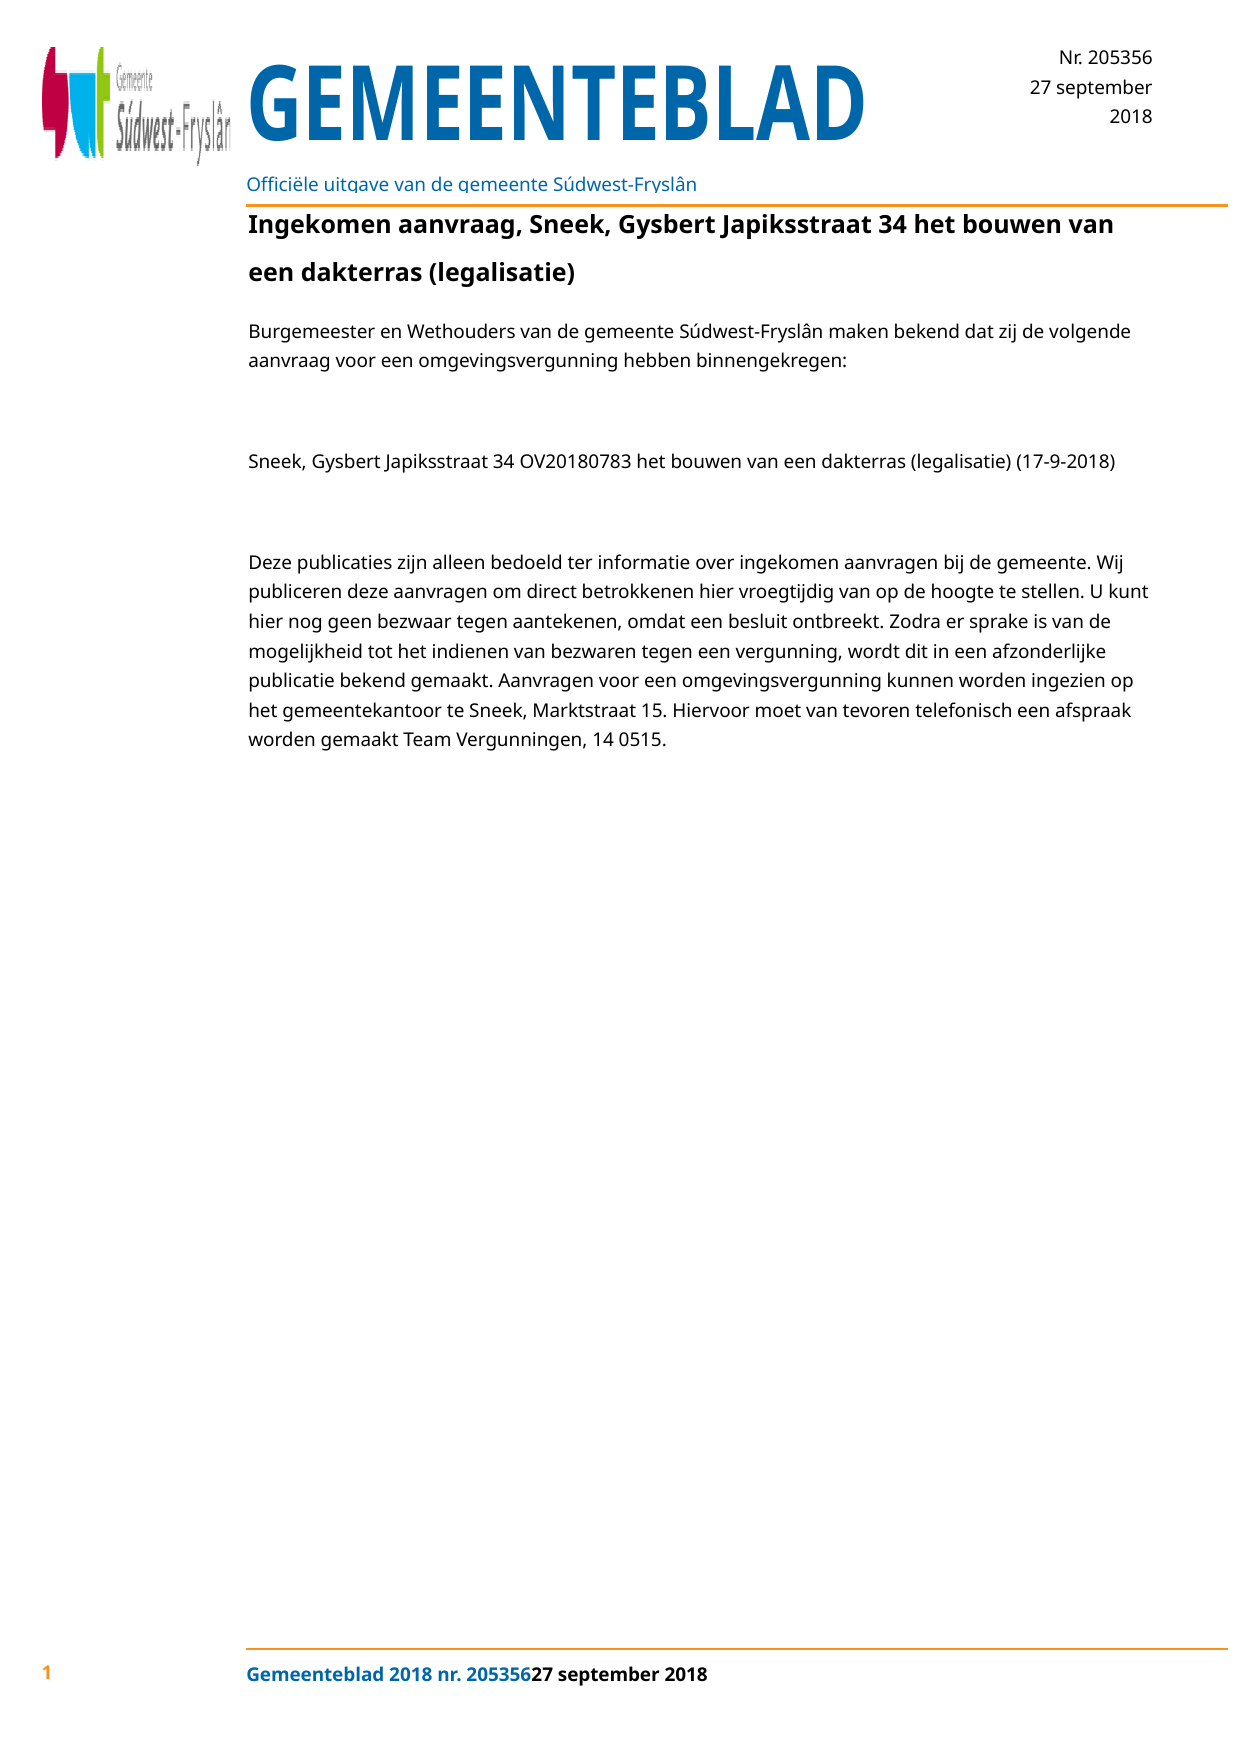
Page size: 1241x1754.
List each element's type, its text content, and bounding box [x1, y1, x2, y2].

text Deze publicaties zijn alleen bedoeld ter informatie over ingekomen aanvragen bij de gemeente. Wij publiceren deze aanvragen om direct betrokkenen hier vroegtijdig van op de hoogte te stellen. U kunt hier nog geen bezwaar tegen aantekenen, omdat een besluit ontbreekt. Zodra er sprake is van de mogelijkheid tot het indienen van bezwaren tegen een vergunning, wordt dit in een afzonderlijke publicatie bekend gemaakt. Aanvragen voor een omgevingsvergunning kunnen worden ingezien op het gemeentekantoor te Sneek, Marktstraat 15. Hiervoor moet van tevoren telefonisch een afspraak worden gemaakt Team Vergunningen, 14 0515. [248, 549, 1152, 752]
picture [41, 47, 231, 172]
text Ingekomen aanvraag, Sneek, Gysbert Japiksstraat 34 het bouwen van een dakterras (legalisatie) [248, 207, 1152, 288]
text Sneek, Gysbert Japiksstraat 34 OV20180783 het bouwen van een dakterras (legalisatie) (17-9-2018) [248, 448, 1152, 474]
text Burgemeester en Wethouders van de gemeente Súdwest-Fryslân maken bekend dat zij de volgende aanvraag voor een omgevingsvergunning hebben binnengekregen: [248, 318, 1152, 373]
